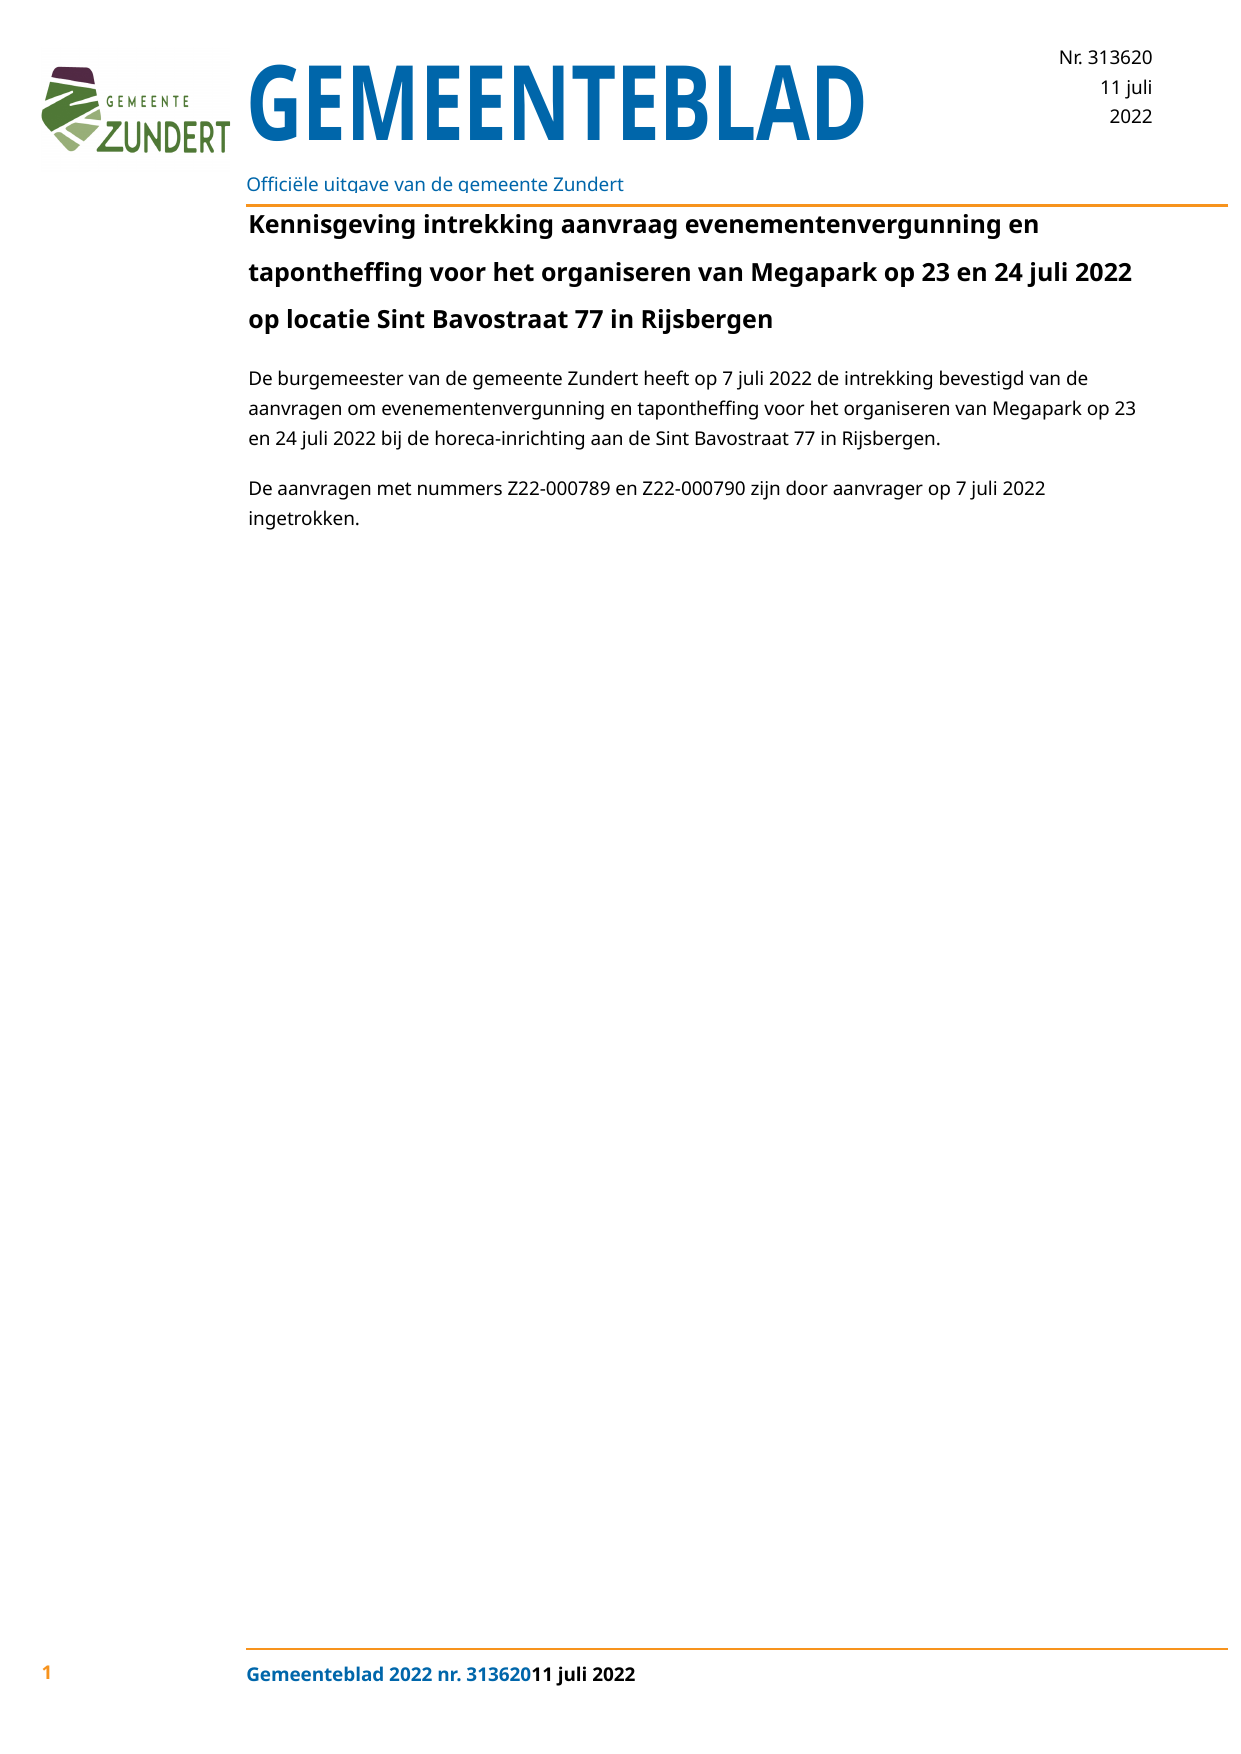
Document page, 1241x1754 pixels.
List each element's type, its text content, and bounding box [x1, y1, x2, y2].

text De burgemeester van de gemeente Zundert heeft op 7 juli 2022 de intrekking bevestigd van de aanvragen om evenementenvergunning en tapontheffing voor het organiseren van Megapark op 23 en 24 juli 2022 bij de horeca-inrichting aan de Sint Bavostraat 77 in Rijsbergen. [248, 366, 1152, 450]
text Kennisgeving intrekking aanvraag evenementenvergunning en tapontheffing voor het organiseren van Megapark op 23 en 24 juli 2022 op locatie Sint Bavostraat 77 in Rijsbergen [248, 207, 1152, 336]
picture [41, 47, 231, 172]
text De aanvragen met nummers Z22-000789 en Z22-000790 zijn door aanvrager op 7 juli 2022 ingetrokken. [248, 475, 1152, 530]
